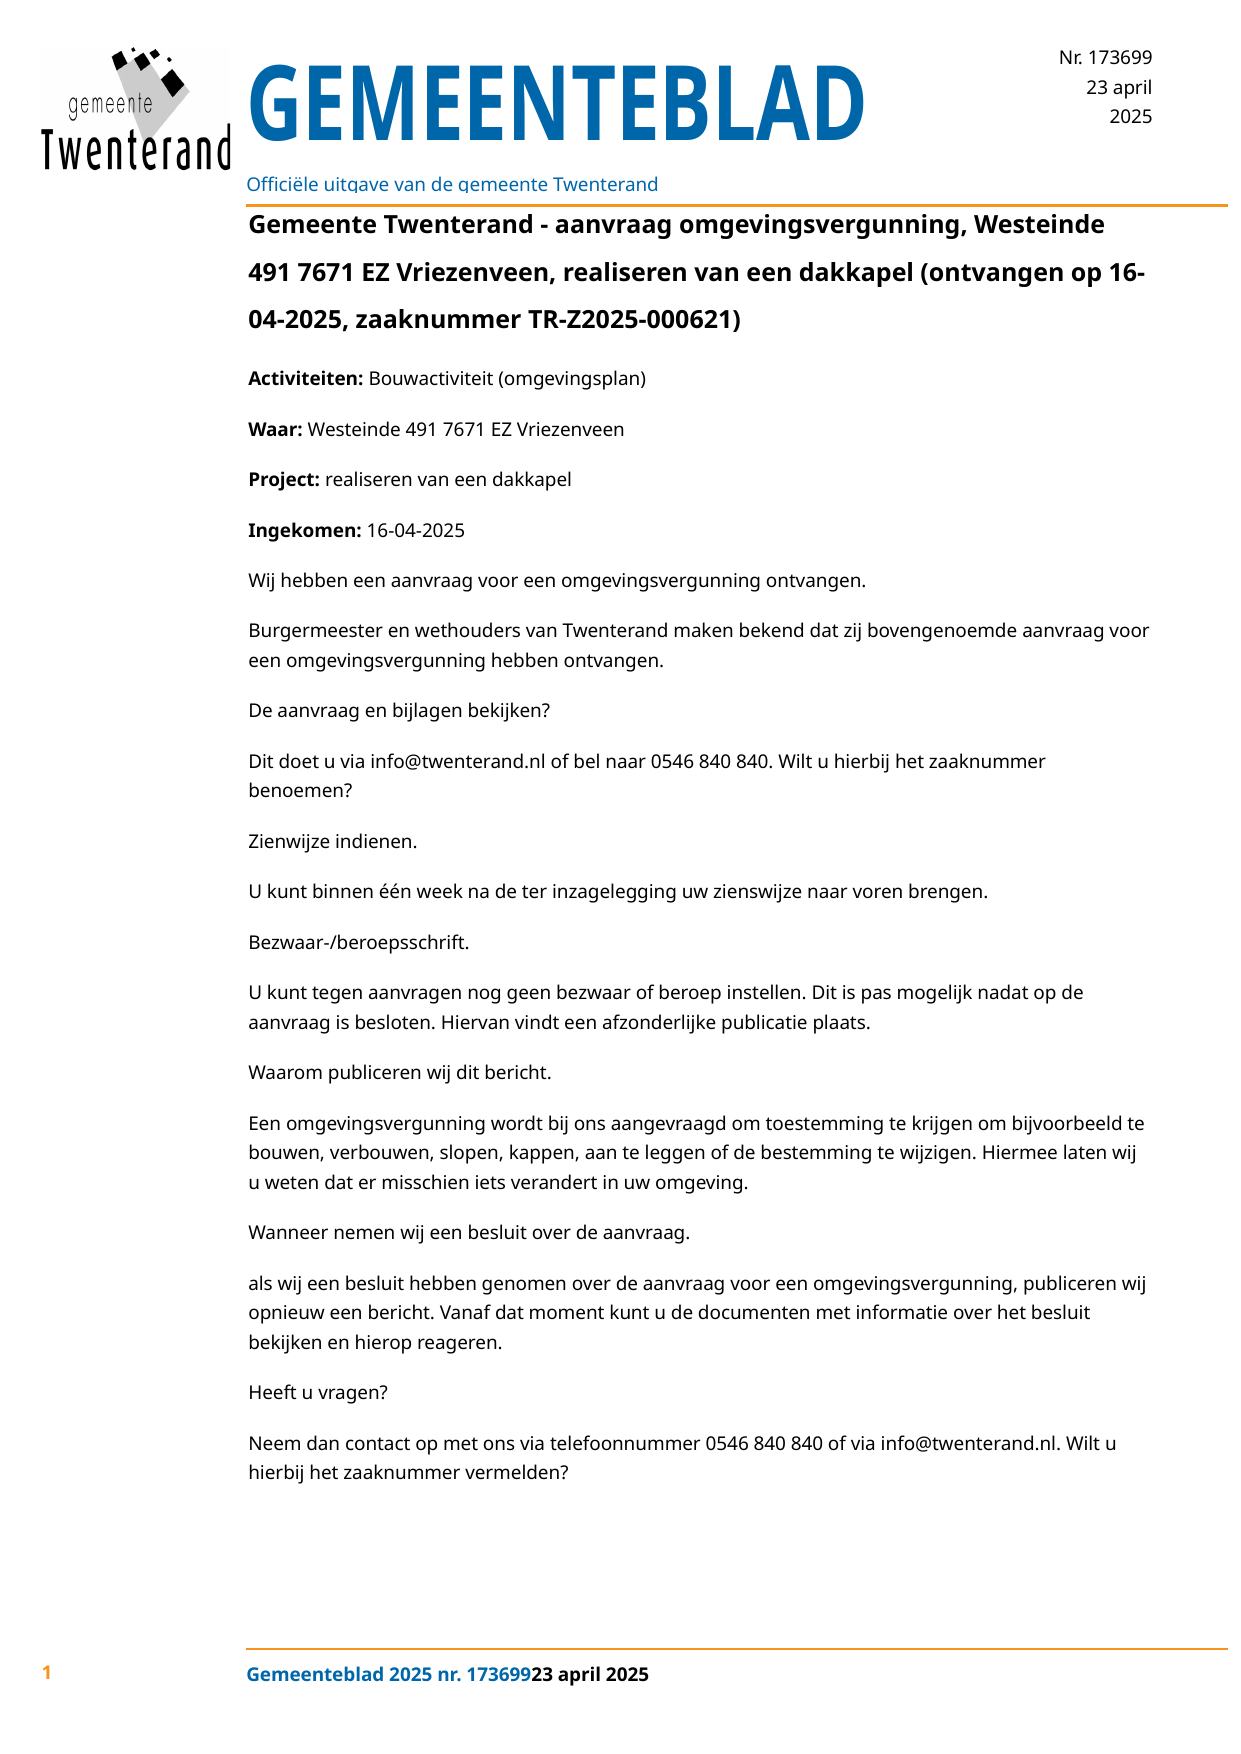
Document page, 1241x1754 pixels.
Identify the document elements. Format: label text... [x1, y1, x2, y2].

text Waarom publiceren wij dit bericht. [248, 1059, 1152, 1085]
text Dit doet u via info@twenterand.nl of bel naar 0546 840 840. Wilt u hierbij het zaaknummer benoemen? [248, 748, 1152, 803]
text Activiteiten: Bouwactiviteit (omgevingsplan) [248, 366, 1152, 391]
text Wanneer nemen wij een besluit over de aanvraag. [248, 1219, 1152, 1245]
text U kunt tegen aanvragen nog geen bezwaar of beroep instellen. Dit is pas mogelijk nadat op de aanvraag is besloten. Hiervan vindt een afzonderlijke publicatie plaats. [248, 979, 1152, 1034]
text U kunt binnen één week na de ter inzagelegging uw zienswijze naar voren brengen. [248, 878, 1152, 904]
text Heeft u vragen? [248, 1379, 1152, 1405]
text De aanvraag en bijlagen bekijken? [248, 698, 1152, 723]
picture [41, 47, 231, 172]
text Ingekomen: 16-04-2025 [248, 517, 1152, 542]
text Gemeente Twenterand - aanvraag omgevingsvergunning, Westeinde 491 7671 EZ Vriezenveen, realiseren van een dakkapel (ontvangen op 16-04-2025, zaaknummer TR-Z2025-000621) [248, 207, 1152, 336]
text Wij hebben een aanvraag voor een omgevingsvergunning ontvangen. [248, 567, 1152, 593]
text Burgermeester en wethouders van Twenterand maken bekend dat zij bovengenoemde aanvraag voor een omgevingsvergunning hebben ontvangen. [248, 618, 1152, 673]
text Neem dan contact op met ons via telefoonnummer 0546 840 840 of via info@twenterand.nl. Wilt u hierbij het zaaknummer vermelden? [248, 1430, 1152, 1485]
text Project: realiseren van een dakkapel [248, 466, 1152, 492]
text als wij een besluit hebben genomen over de aanvraag voor een omgevingsvergunning, publiceren wij opnieuw een bericht. Vanaf dat moment kunt u de documenten met informatie over het besluit bekijken en hierop reageren. [248, 1270, 1152, 1354]
text Waar: Westeinde 491 7671 EZ Vriezenveen [248, 416, 1152, 442]
text Zienwijze indienen. [248, 828, 1152, 854]
text Een omgevingsvergunning wordt bij ons aangevraagd om toestemming te krijgen om bijvoorbeeld te bouwen, verbouwen, slopen, kappen, aan te leggen of de bestemming te wijzigen. Hiermee laten wij u weten dat er misschien iets verandert in uw omgeving. [248, 1110, 1152, 1194]
text Bezwaar-/beroepsschrift. [248, 929, 1152, 954]
